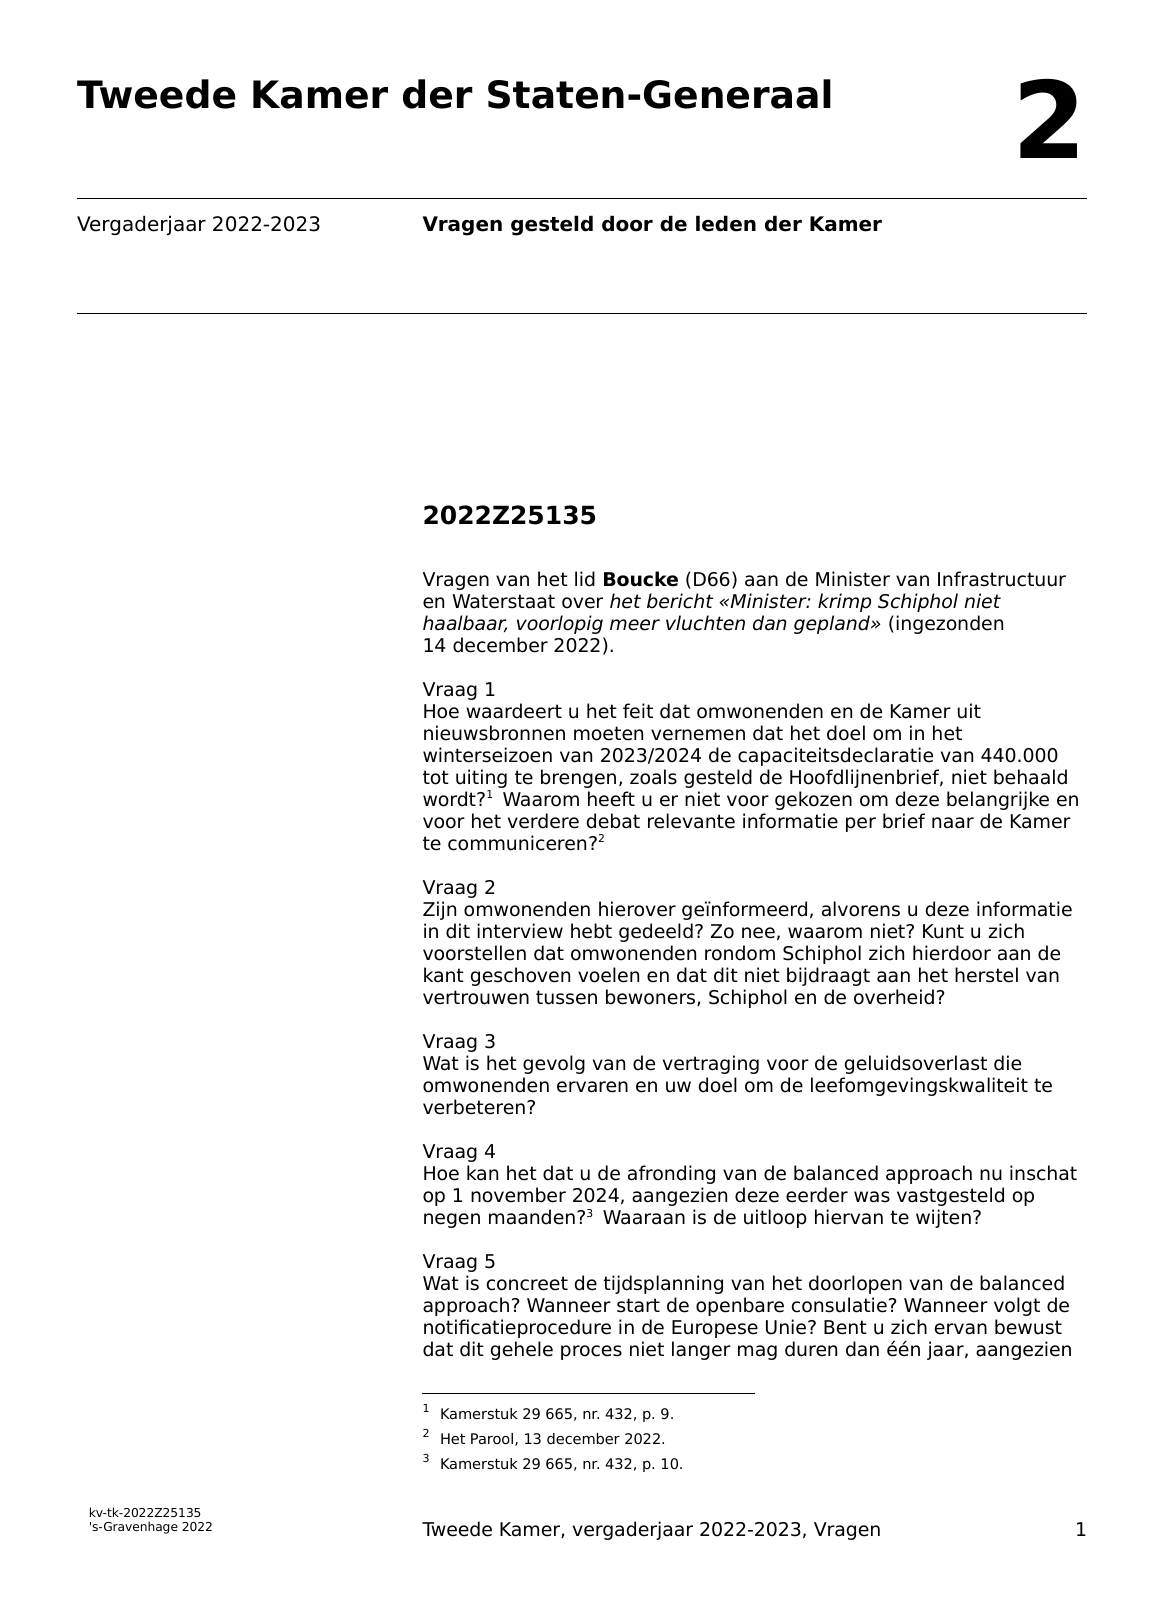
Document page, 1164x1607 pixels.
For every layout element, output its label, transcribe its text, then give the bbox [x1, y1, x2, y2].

text Wat is concreet de tijdsplanning van het doorlopen van de balanced approach? Wanneer start de openbare consulatie? Wanneer volgt de notificatieprocedure in de Europese Unie? Bent u zich ervan bewust dat dit gehele proces niet langer mag duren dan één jaar, aangezien [422, 1273, 1087, 1361]
text Het Parool, 13 december 2022. [422, 1427, 1087, 1449]
text Kamerstuk 29 665, nr. 432, p. 9. [422, 1402, 1087, 1424]
text Wat is het gevolg van de vertraging voor de geluidsoverlast die omwonenden ervaren en uw doel om de leefomgevingskwaliteit te verbeteren? [422, 1053, 1087, 1119]
text Hoe waardeert u het feit dat omwonenden en de Kamer uit nieuwsbronnen moeten vernemen dat het doel om in het winterseizoen van 2023/2024 de capaciteitsdeclaratie van 440.000 tot uiting te brengen, zoals gesteld de Hoofdlijnenbrief, niet behaald wordt? Waarom heeft u er niet voor gekozen om deze belangrijke en voor het verdere debat relevante informatie per brief naar de Kamer te communiceren? [422, 701, 1087, 855]
text Kamerstuk 29 665, nr. 432, p. 10. [422, 1452, 1087, 1474]
text Vraag 3 [422, 1031, 1087, 1053]
table_header 2 [886, 59, 1087, 198]
text Vraag 2 [422, 877, 1087, 899]
text Vraag 5 [422, 1251, 1087, 1273]
text Vraag 1 [422, 679, 1087, 701]
text 2022Z25135 [422, 501, 1087, 531]
text Hoe kan het dat u de afronding van de balanced approach nu inschat op 1 november 2024, aangezien deze eerder was vastgesteld op negen maanden? Waaraan is de uitloop hiervan te wijten? [422, 1163, 1087, 1229]
text Zijn omwonenden hierover geïnformeerd, alvorens u deze informatie in dit interview hebt gedeeld? Zo nee, waarom niet? Kunt u zich voorstellen dat omwonenden rondom Schiphol zich hierdoor aan de kant geschoven voelen en dat dit niet bijdraagt aan het herstel van vertrouwen tussen bewoners, Schiphol en de overheid? [422, 899, 1087, 1009]
text 's-Gravenhage 2022 [88, 1520, 323, 1534]
text Vraag 4 [422, 1141, 1087, 1163]
table_cell Vragen gesteld door de leden der Kamer [422, 199, 1087, 313]
table_header Tweede Kamer der Staten-Generaal [77, 59, 886, 198]
text kv-tk-2022Z25135 [88, 1506, 323, 1520]
table_cell Vergaderjaar 2022-2023 [77, 199, 422, 313]
text Vragen van het lid Boucke (D66) aan de Minister van Infrastructuur en Waterstaat over het bericht «Minister: krimp Schiphol niet haalbaar, voorlopig meer vluchten dan gepland» (ingezonden 14 december 2022). [422, 569, 1087, 657]
